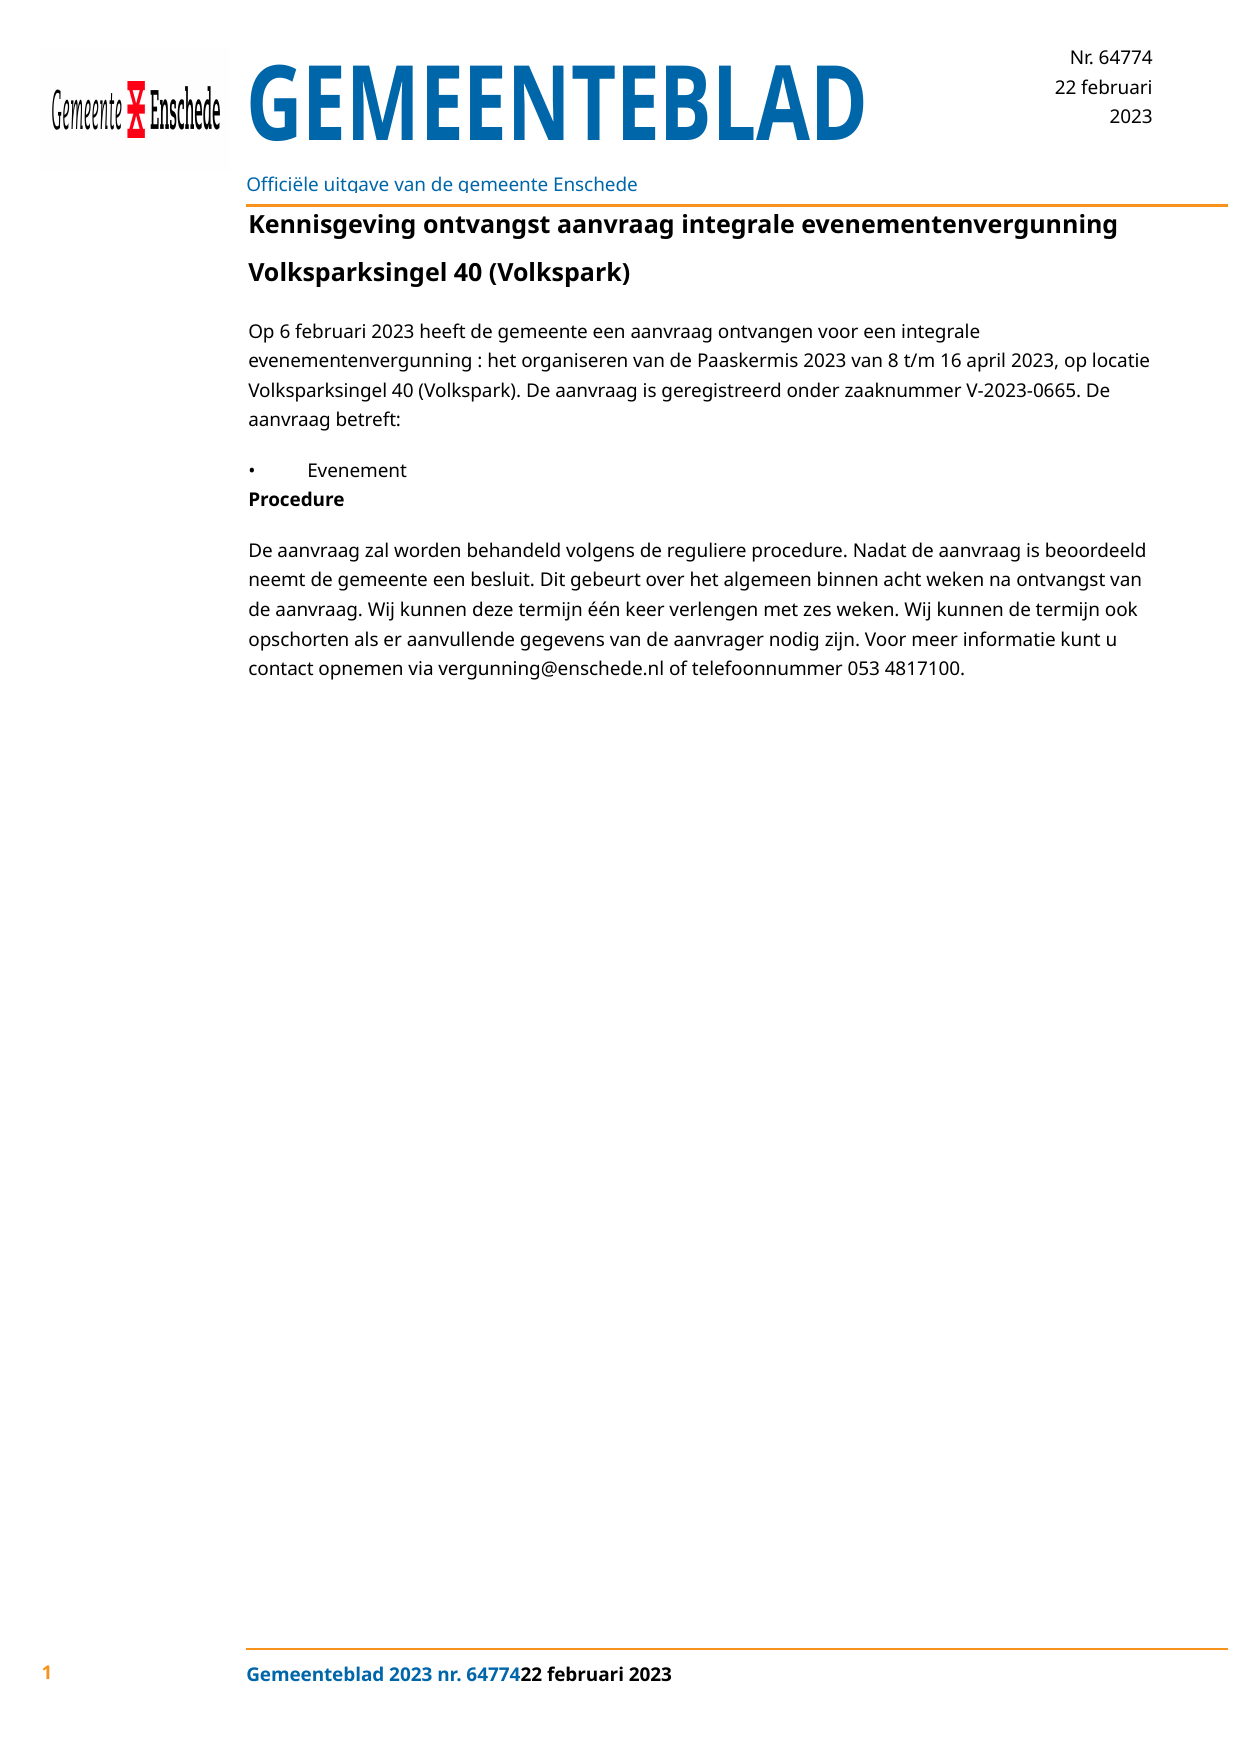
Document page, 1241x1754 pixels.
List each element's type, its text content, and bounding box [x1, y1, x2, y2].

text Op 6 februari 2023 heeft de gemeente een aanvraag ontvangen voor een integrale evenementenvergunning : het organiseren van de Paaskermis 2023 van 8 t/m 16 april 2023, op locatie Volksparksingel 40 (Volkspark). De aanvraag is geregistreerd onder zaaknummer V-2023-0665. De aanvraag betreft: [248, 318, 1152, 432]
text De aanvraag zal worden behandeld volgens de reguliere procedure. Nadat de aanvraag is beoordeeld neemt de gemeente een besluit. Dit gebeurt over het algemeen binnen acht weken na ontvangst van de aanvraag. Wij kunnen deze termijn één keer verlengen met zes weken. Wij kunnen de termijn ook opschorten als er aanvullende gegevens van de aanvrager nodig zijn. Voor meer informatie kunt u contact opnemen via vergunning@enschede.nl of telefoonnummer 053 4817100. [248, 537, 1152, 681]
text Procedure [248, 487, 1152, 512]
text Kennisgeving ontvangst aanvraag integrale evenementenvergunning Volksparksingel 40 (Volkspark) [248, 207, 1152, 288]
picture [41, 47, 231, 172]
list Evenement [248, 457, 1152, 483]
